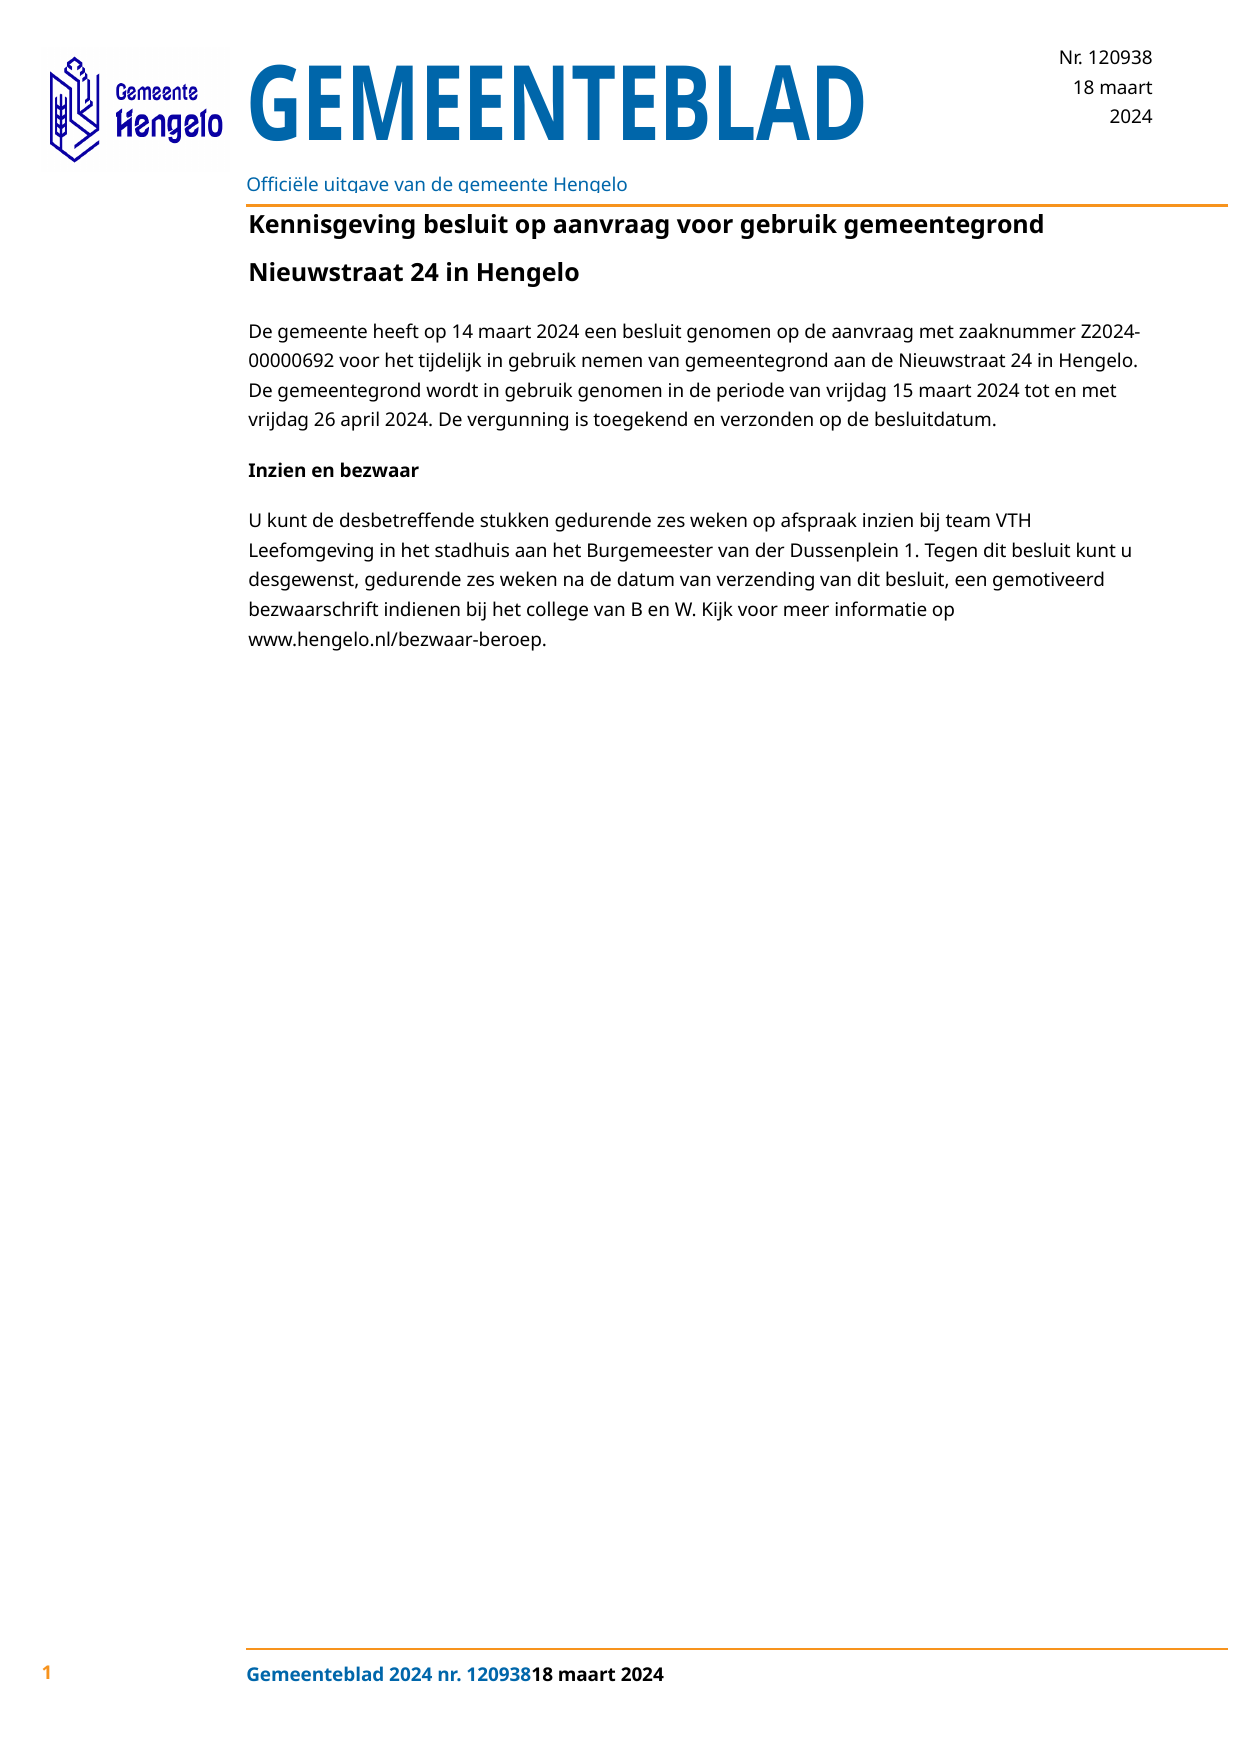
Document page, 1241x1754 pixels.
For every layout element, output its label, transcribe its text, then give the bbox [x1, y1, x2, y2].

text U kunt de desbetreffende stukken gedurende zes weken op afspraak inzien bij team VTH Leefomgeving in het stadhuis aan het Burgemeester van der Dussenplein 1. Tegen dit besluit kunt u desgewenst, gedurende zes weken na de datum van verzending van dit besluit, een gemotiveerd bezwaarschrift indienen bij het college van B en W. Kijk voor meer informatie op www.hengelo.nl/bezwaar-beroep. [248, 507, 1152, 652]
picture [41, 47, 231, 172]
text De gemeente heeft op 14 maart 2024 een besluit genomen op de aanvraag met zaaknummer Z2024-00000692 voor het tijdelijk in gebruik nemen van gemeentegrond aan de Nieuwstraat 24 in Hengelo. De gemeentegrond wordt in gebruik genomen in de periode van vrijdag 15 maart 2024 tot en met vrijdag 26 april 2024. De vergunning is toegekend en verzonden op de besluitdatum. [248, 318, 1152, 432]
text Kennisgeving besluit op aanvraag voor gebruik gemeentegrond Nieuwstraat 24 in Hengelo [248, 207, 1152, 288]
text Inzien en bezwaar [248, 457, 1152, 483]
